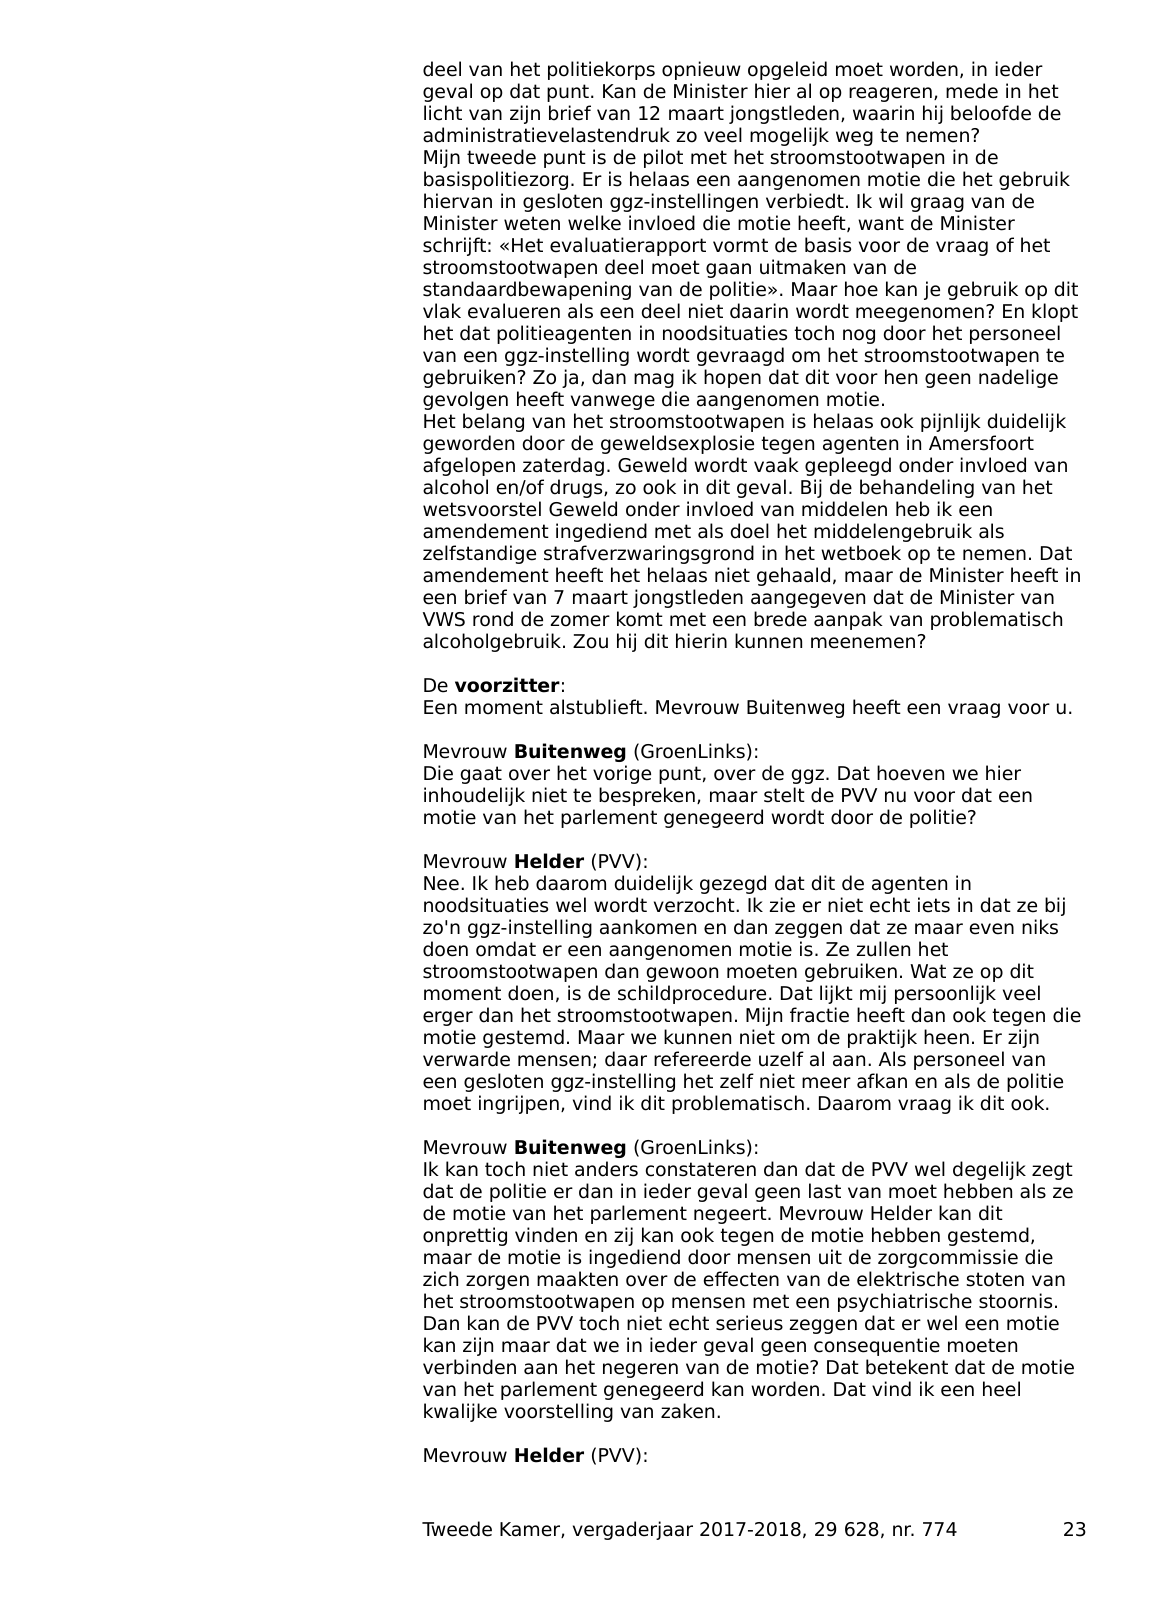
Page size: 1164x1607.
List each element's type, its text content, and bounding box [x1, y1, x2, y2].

text Mevrouw Buitenweg (GroenLinks): [422, 741, 1087, 763]
text Mijn tweede punt is de pilot met het stroomstootwapen in de basispolitiezorg. Er is helaas een aangenomen motie die het gebruik hiervan in gesloten ggz-instellingen verbiedt. Ik wil graag van de Minister weten welke invloed die motie heeft, want de Minister schrijft: «Het evaluatierapport vormt de basis voor de vraag of het stroomstootwapen deel moet gaan uitmaken van de standaardbewapening van de politie». Maar hoe kan je gebruik op dit vlak evalueren als een deel niet daarin wordt meegenomen? En klopt het dat politieagenten in noodsituaties toch nog door het personeel van een ggz-instelling wordt gevraagd om het stroomstootwapen te gebruiken? Zo ja, dan mag ik hopen dat dit voor hen geen nadelige gevolgen heeft vanwege die aangenomen motie. [422, 147, 1087, 411]
text Mevrouw Buitenweg (GroenLinks): [422, 1137, 1087, 1159]
text Ik kan toch niet anders constateren dan dat de PVV wel degelijk zegt dat de politie er dan in ieder geval geen last van moet hebben als ze de motie van het parlement negeert. Mevrouw Helder kan dit onprettig vinden en zij kan ook tegen de motie hebben gestemd, maar de motie is ingediend door mensen uit de zorgcommissie die zich zorgen maakten over de effecten van de elektrische stoten van het stroomstootwapen op mensen met een psychiatrische stoornis. Dan kan de PVV toch niet echt serieus zeggen dat er wel een motie kan zijn maar dat we in ieder geval geen consequentie moeten verbinden aan het negeren van de motie? Dat betekent dat de motie van het parlement genegeerd kan worden. Dat vind ik een heel kwalijke voorstelling van zaken. [422, 1159, 1087, 1423]
text Die gaat over het vorige punt, over de ggz. Dat hoeven we hier inhoudelijk niet te bespreken, maar stelt de PVV nu voor dat een motie van het parlement genegeerd wordt door de politie? [422, 763, 1087, 829]
text Een moment alstublieft. Mevrouw Buitenweg heeft een vraag voor u. [422, 697, 1087, 719]
text deel van het politiekorps opnieuw opgeleid moet worden, in ieder geval op dat punt. Kan de Minister hier al op reageren, mede in het licht van zijn brief van 12 maart jongstleden, waarin hij beloofde de administratievelastendruk zo veel mogelijk weg te nemen? [422, 59, 1087, 147]
text Het belang van het stroomstootwapen is helaas ook pijnlijk duidelijk geworden door de geweldsexplosie tegen agenten in Amersfoort afgelopen zaterdag. Geweld wordt vaak gepleegd onder invloed van alcohol en/of drugs, zo ook in dit geval. Bij de behandeling van het wetsvoorstel Geweld onder invloed van middelen heb ik een amendement ingediend met als doel het middelengebruik als zelfstandige strafverzwaringsgrond in het wetboek op te nemen. Dat amendement heeft het helaas niet gehaald, maar de Minister heeft in een brief van 7 maart jongstleden aangegeven dat de Minister van VWS rond de zomer komt met een brede aanpak van problematisch alcoholgebruik. Zou hij dit hierin kunnen meenemen? [422, 411, 1087, 652]
text Mevrouw Helder (PVV): [422, 1445, 1087, 1467]
text De voorzitter: [422, 675, 1087, 697]
text Nee. Ik heb daarom duidelijk gezegd dat dit de agenten in noodsituaties wel wordt verzocht. Ik zie er niet echt iets in dat ze bij zo'n ggz-instelling aankomen en dan zeggen dat ze maar even niks doen omdat er een aangenomen motie is. Ze zullen het stroomstootwapen dan gewoon moeten gebruiken. Wat ze op dit moment doen, is de schildprocedure. Dat lijkt mij persoonlijk veel erger dan het stroomstootwapen. Mijn fractie heeft dan ook tegen die motie gestemd. Maar we kunnen niet om de praktijk heen. Er zijn verwarde mensen; daar refereerde uzelf al aan. Als personeel van een gesloten ggz-instelling het zelf niet meer afkan en als de politie moet ingrijpen, vind ik dit problematisch. Daarom vraag ik dit ook. [422, 873, 1087, 1115]
text Mevrouw Helder (PVV): [422, 851, 1087, 873]
